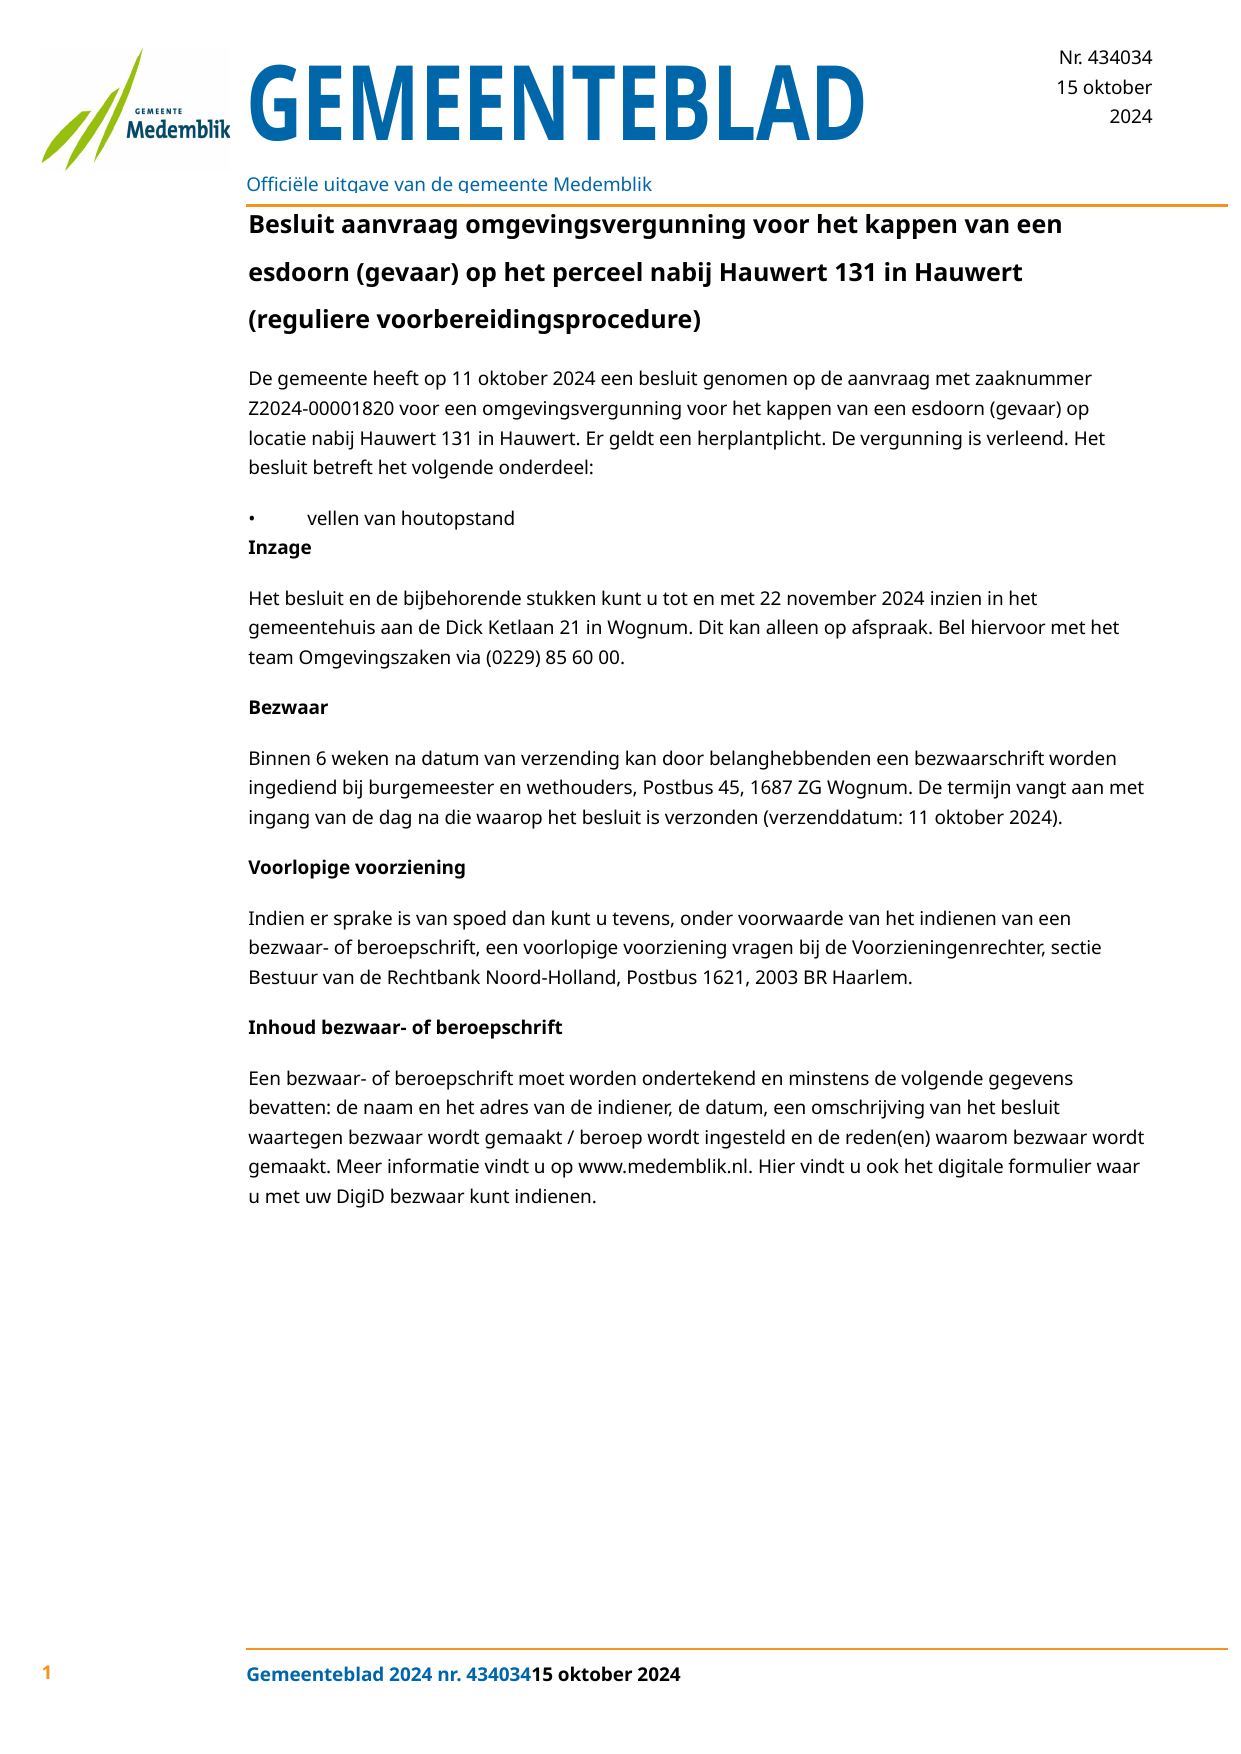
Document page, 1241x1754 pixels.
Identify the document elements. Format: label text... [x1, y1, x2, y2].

text Inhoud bezwaar- of beroepschrift [248, 1014, 1152, 1040]
picture [41, 47, 231, 172]
text Het besluit en de bijbehorende stukken kunt u tot en met 22 november 2024 inzien in het gemeentehuis aan de Dick Ketlaan 21 in Wognum. Dit kan alleen op afspraak. Bel hiervoor met het team Omgevingszaken via (0229) 85 60 00. [248, 585, 1152, 669]
text De gemeente heeft op 11 oktober 2024 een besluit genomen op de aanvraag met zaaknummer Z2024-00001820 voor een omgevingsvergunning voor het kappen van een esdoorn (gevaar) op locatie nabij Hauwert 131 in Hauwert. Er geldt een herplantplicht. De vergunning is verleend. Het besluit betreft het volgende onderdeel: [248, 366, 1152, 480]
text Besluit aanvraag omgevingsvergunning voor het kappen van een esdoorn (gevaar) op het perceel nabij Hauwert 131 in Hauwert (reguliere voorbereidingsprocedure) [248, 207, 1152, 336]
text Inzage [248, 534, 1152, 560]
text Een bezwaar- of beroepschrift moet worden ondertekend en minstens de volgende gegevens bevatten: de naam en het adres van de indiener, de datum, een omschrijving van het besluit waartegen bezwaar wordt gemaakt / beroep wordt ingesteld en de reden(en) waarom bezwaar wordt gemaakt. Meer informatie vindt u op www.medemblik.nl. Hier vindt u ook het digitale formulier waar u met uw DigiD bezwaar kunt indienen. [248, 1065, 1152, 1209]
text Indien er sprake is van spoed dan kunt u tevens, onder voorwaarde van het indienen van een bezwaar- of beroepschrift, een voorlopige voorziening vragen bij de Voorzieningenrechter, sectie Bestuur van de Rechtbank Noord-Holland, Postbus 1621, 2003 BR Haarlem. [248, 905, 1152, 989]
list vellen van houtopstand [248, 505, 1152, 530]
text Voorlopige voorziening [248, 854, 1152, 880]
text Binnen 6 weken na datum van verzending kan door belanghebbenden een bezwaarschrift worden ingediend bij burgemeester en wethouders, Postbus 45, 1687 ZG Wognum. De termijn vangt aan met ingang van de dag na die waarop het besluit is verzonden (verzenddatum: 11 oktober 2024). [248, 745, 1152, 829]
text Bezwaar [248, 694, 1152, 720]
